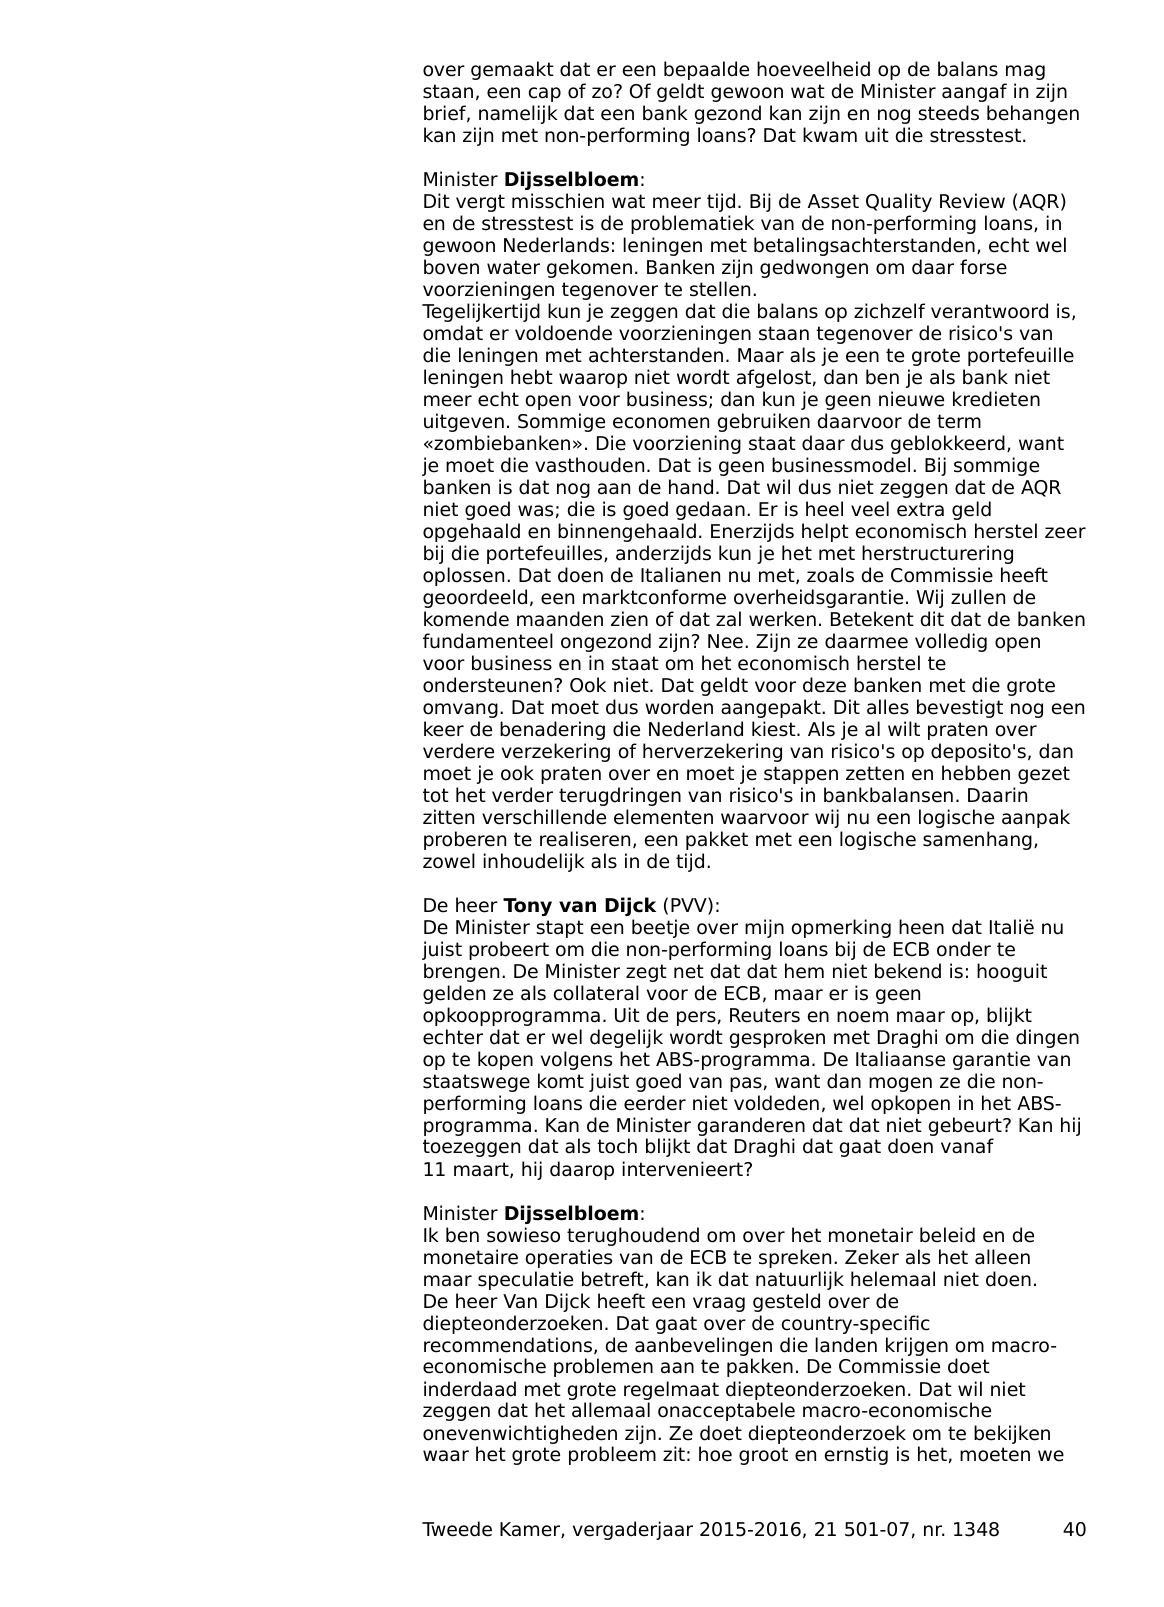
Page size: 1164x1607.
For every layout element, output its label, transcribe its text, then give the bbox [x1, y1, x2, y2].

text Tegelijkertijd kun je zeggen dat die balans op zichzelf verantwoord is, omdat er voldoende voorzieningen staan tegenover de risico's van die leningen met achterstanden. Maar als je een te grote portefeuille leningen hebt waarop niet wordt afgelost, dan ben je als bank niet meer echt open voor business; dan kun je geen nieuwe kredieten uitgeven. Sommige economen gebruiken daarvoor de term «zombiebanken». Die voorziening staat daar dus geblokkeerd, want je moet die vasthouden. Dat is geen businessmodel. Bij sommige banken is dat nog aan de hand. Dat wil dus niet zeggen dat de AQR niet goed was; die is goed gedaan. Er is heel veel extra geld opgehaald en binnengehaald. Enerzijds helpt economisch herstel zeer bij die portefeuilles, anderzijds kun je het met herstructurering oplossen. Dat doen de Italianen nu met, zoals de Commissie heeft geoordeeld, een marktconforme overheidsgarantie. Wij zullen de komende maanden zien of dat zal werken. Betekent dit dat de banken fundamenteel ongezond zijn? Nee. Zijn ze daarmee volledig open voor business en in staat om het economisch herstel te ondersteunen? Ook niet. Dat geldt voor deze banken met die grote omvang. Dat moet dus worden aangepakt. Dit alles bevestigt nog een keer de benadering die Nederland kiest. Als je al wilt praten over verdere verzekering of herverzekering van risico's op deposito's, dan moet je ook praten over en moet je stappen zetten en hebben gezet tot het verder terugdringen van risico's in bankbalansen. Daarin zitten verschillende elementen waarvoor wij nu een logische aanpak proberen te realiseren, een pakket met een logische samenhang, zowel inhoudelijk als in de tijd. [422, 301, 1087, 872]
text De heer Tony van Dijck (PVV): [422, 895, 1087, 917]
text Ik ben sowieso terughoudend om over het monetair beleid en de monetaire operaties van de ECB te spreken. Zeker als het alleen maar speculatie betreft, kan ik dat natuurlijk helemaal niet doen. [422, 1224, 1087, 1291]
text Minister Dijsselbloem: [422, 169, 1087, 191]
text De Minister stapt een beetje over mijn opmerking heen dat Italië nu juist probeert om die non-performing loans bij de ECB onder te brengen. De Minister zegt net dat dat hem niet bekend is: hooguit gelden ze als collateral voor de ECB, maar er is geen opkoopprogramma. Uit de pers, Reuters en noem maar op, blijkt echter dat er wel degelijk wordt gesproken met Draghi om die dingen op te kopen volgens het ABS-programma. De Italiaanse garantie van staatswege komt juist goed van pas, want dan mogen ze die non-performing loans die eerder niet voldeden, wel opkopen in het ABS-programma. Kan de Minister garanderen dat dat niet gebeurt? Kan hij toezeggen dat als toch blijkt dat Draghi dat gaat doen vanaf 11 maart, hij daarop intervenieert? [422, 917, 1087, 1180]
text De heer Van Dijck heeft een vraag gesteld over de diepteonderzoeken. Dat gaat over de country-specific recommendations, de aanbevelingen die landen krijgen om macro-economische problemen aan te pakken. De Commissie doet inderdaad met grote regelmaat diepteonderzoeken. Dat wil niet zeggen dat het allemaal onacceptabele macro-economische onevenwichtigheden zijn. Ze doet diepteonderzoek om te bekijken waar het grote probleem zit: hoe groot en ernstig is het, moeten we [422, 1291, 1087, 1466]
text Minister Dijsselbloem: [422, 1203, 1087, 1224]
text over gemaakt dat er een bepaalde hoeveelheid op de balans mag staan, een cap of zo? Of geldt gewoon wat de Minister aangaf in zijn brief, namelijk dat een bank gezond kan zijn en nog steeds behangen kan zijn met non-performing loans? Dat kwam uit die stresstest. [422, 59, 1087, 147]
text Dit vergt misschien wat meer tijd. Bij de Asset Quality Review (AQR) en de stresstest is de problematiek van de non-performing loans, in gewoon Nederlands: leningen met betalingsachterstanden, echt wel boven water gekomen. Banken zijn gedwongen om daar forse voorzieningen tegenover te stellen. [422, 191, 1087, 301]
